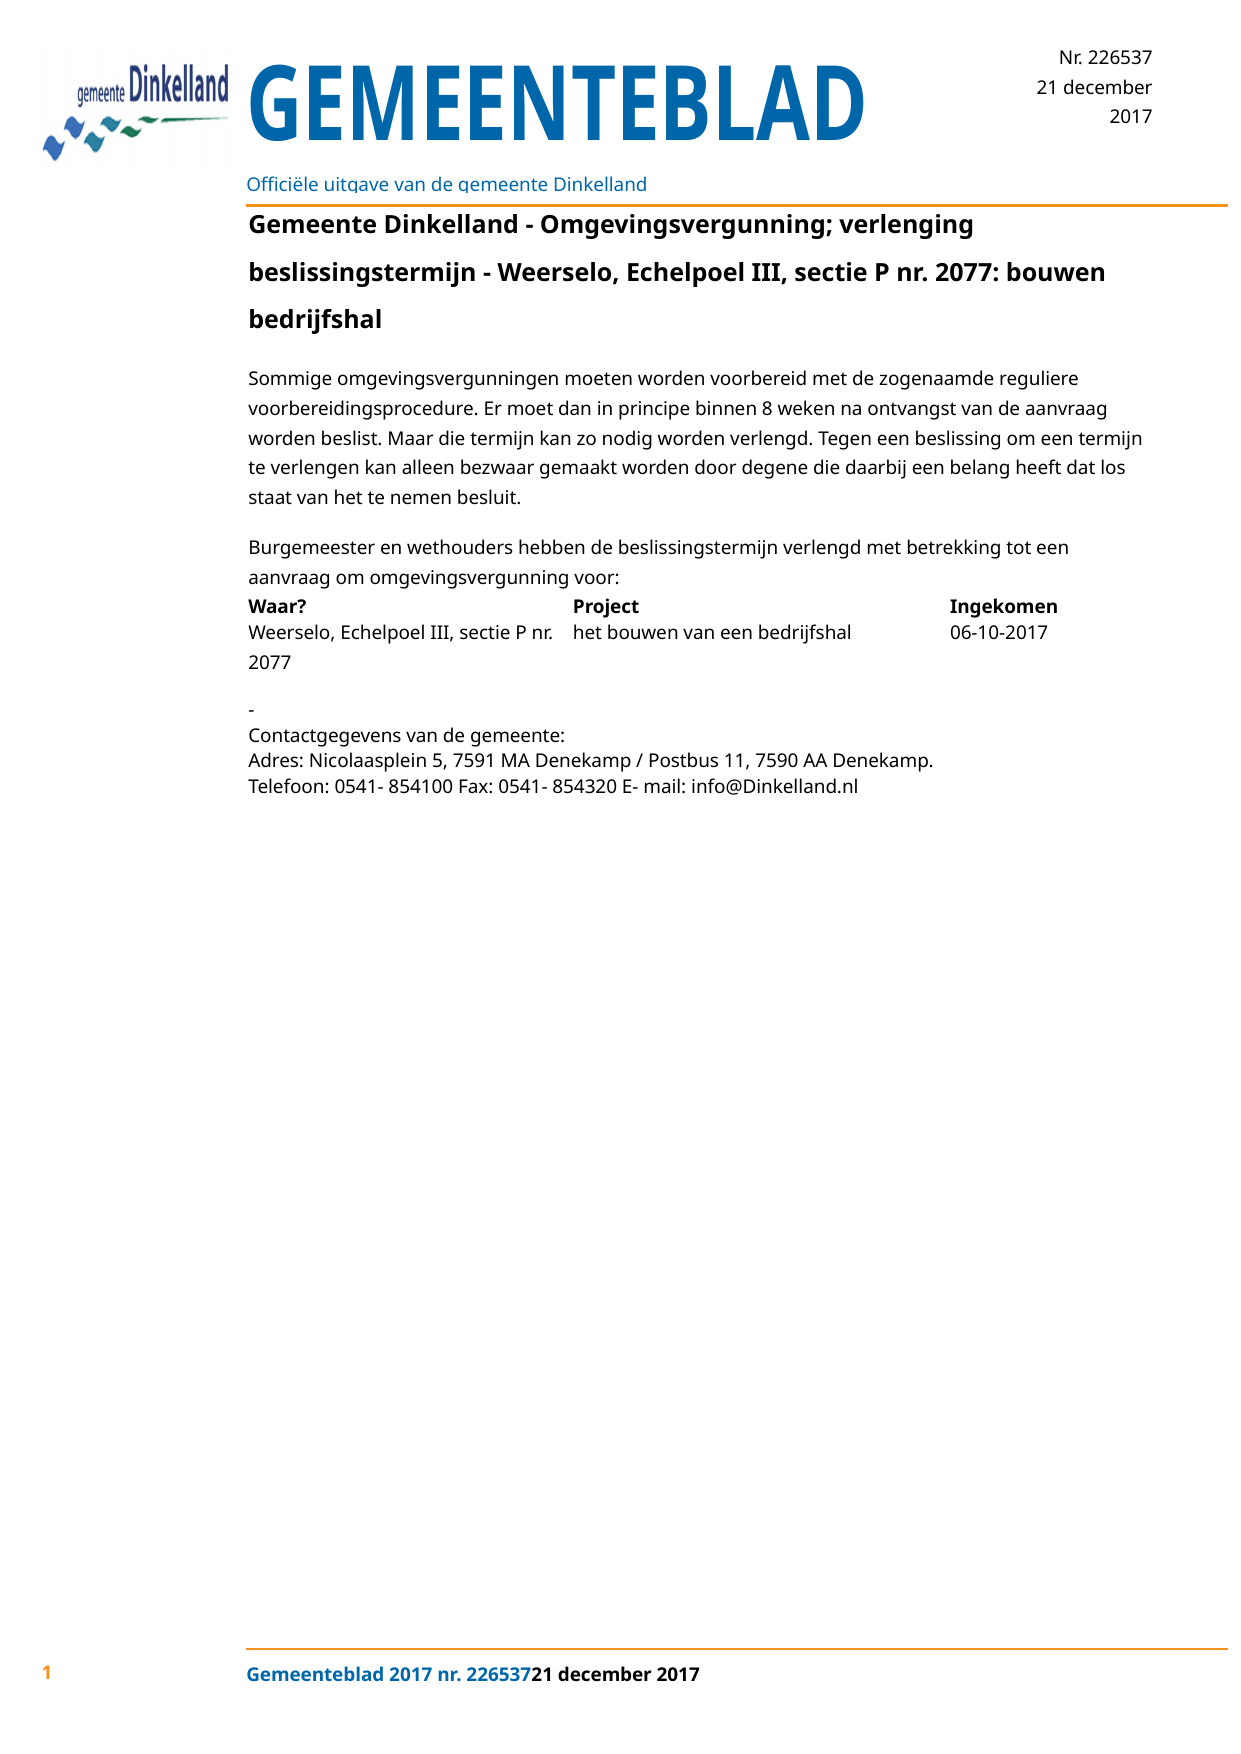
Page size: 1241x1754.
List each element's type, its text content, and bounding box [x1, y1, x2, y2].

text Contactgegevens van de gemeente: [248, 722, 1152, 747]
table_header Ingekomen [950, 594, 1152, 619]
picture [41, 47, 231, 172]
table_header Project [573, 594, 950, 619]
table_cell het bouwen van een bedrijfshal [573, 619, 950, 674]
text Burgemeester en wethouders hebben de beslissingstermijn verlengd met betrekking tot een aanvraag om omgevingsvergunning voor: [248, 534, 1152, 589]
text Adres: Nicolaasplein 5, 7591 MA Denekamp / Postbus 11, 7590 AA Denekamp. [248, 747, 1152, 773]
text Gemeente Dinkelland - Omgevingsvergunning; verlenging beslissingstermijn - Weerselo, Echelpoel III, sectie P nr. 2077: bouwen bedrijfshal [248, 207, 1152, 336]
table_cell Weerselo, Echelpoel III, sectie P nr. 2077 [248, 619, 573, 674]
text Telefoon: 0541- 854100 Fax: 0541- 854320 E- mail: info@Dinkelland.nl [248, 773, 1152, 799]
table_header Waar? [248, 594, 573, 619]
text Sommige omgevingsvergunningen moeten worden voorbereid met de zogenaamde reguliere voorbereidingsprocedure. Er moet dan in principe binnen 8 weken na ontvangst van de aanvraag worden beslist. Maar die termijn kan zo nodig worden verlengd. Tegen een beslissing om een termijn te verlengen kan alleen bezwaar gemaakt worden door degene die daarbij een belang heeft dat los staat van het te nemen besluit. [248, 366, 1152, 509]
table_cell 06-10-2017 [950, 619, 1152, 674]
text - [248, 696, 1152, 722]
